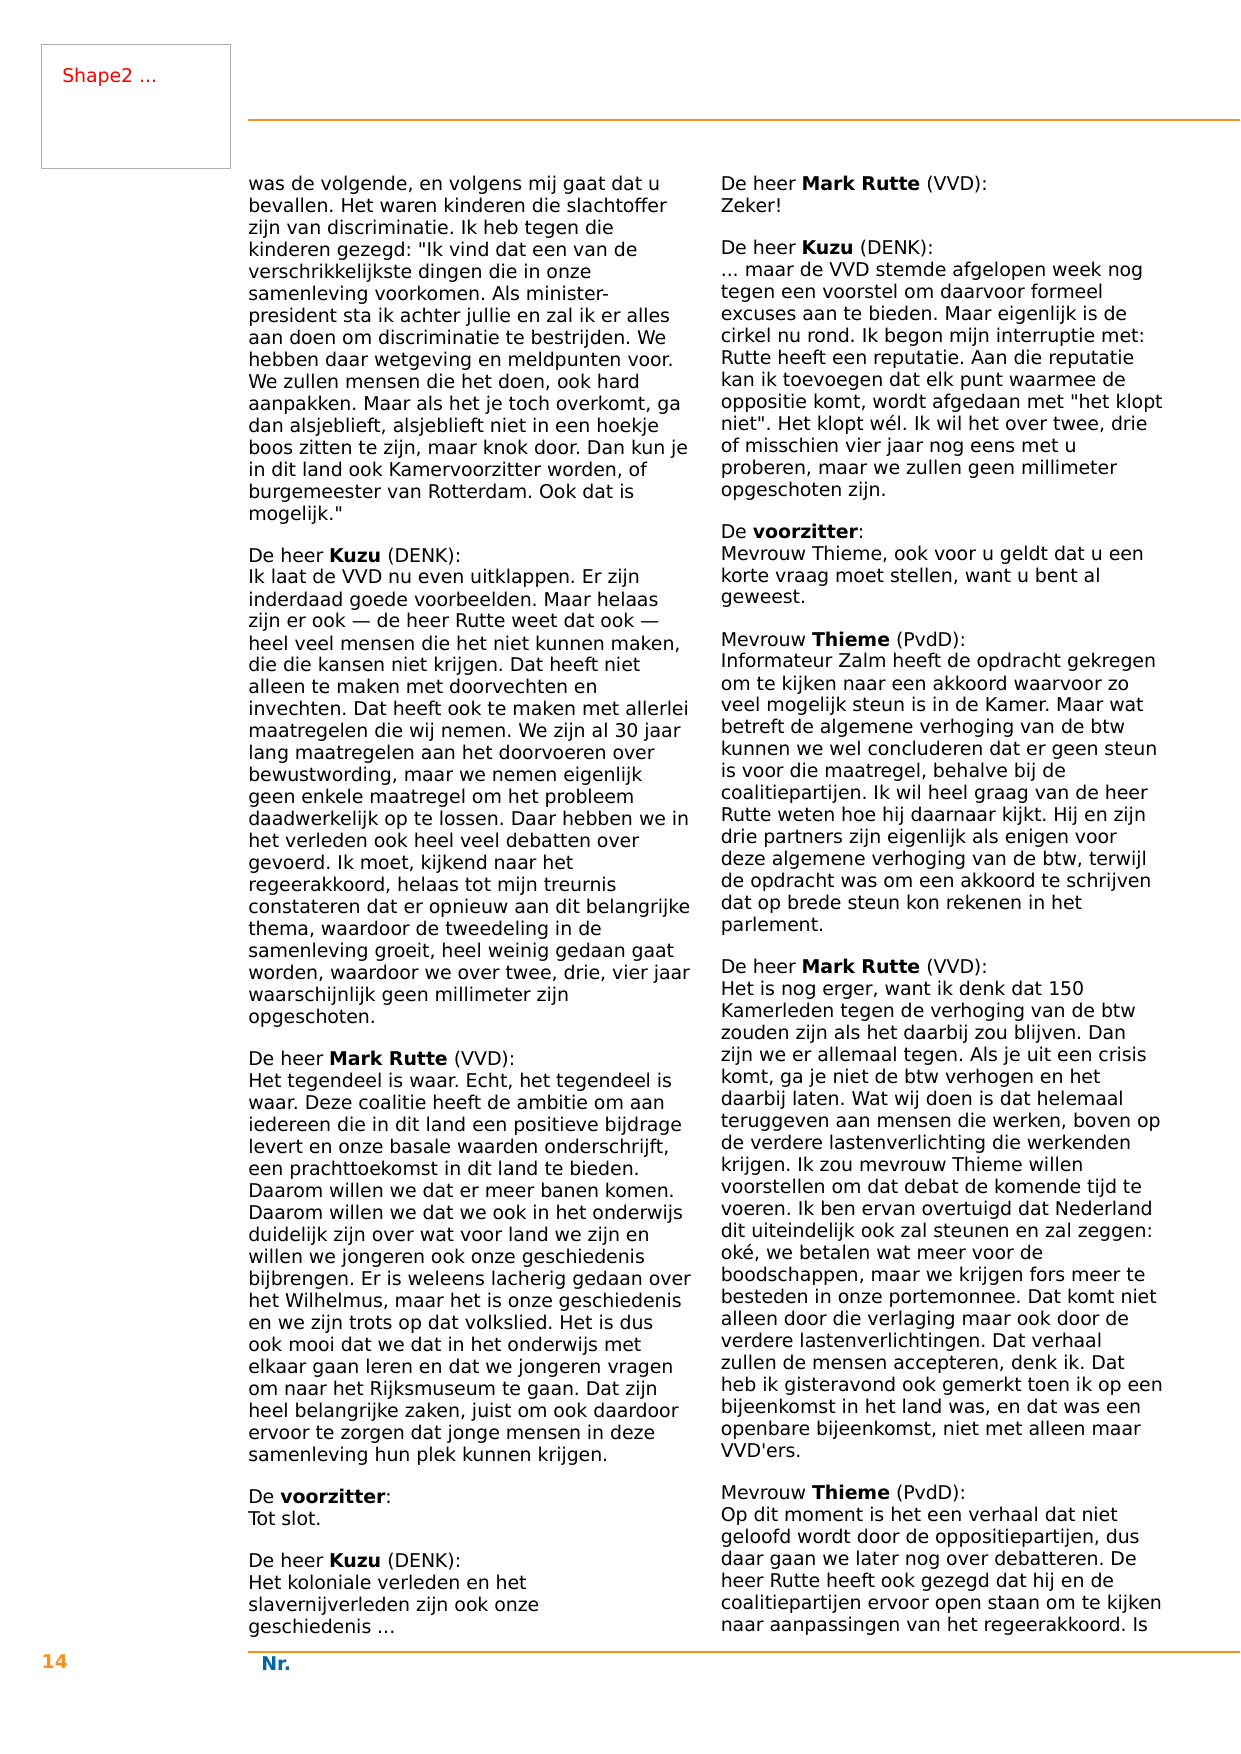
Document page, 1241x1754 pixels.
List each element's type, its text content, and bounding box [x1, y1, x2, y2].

text De heer Mark Rutte (VVD): [721, 173, 1163, 195]
text Mevrouw Thieme (PvdD): [721, 628, 1163, 650]
text De heer Kuzu (DENK): [248, 544, 691, 566]
text ... maar de VVD stemde afgelopen week nog tegen een voorstel om daarvoor formeel excuses aan te bieden. Maar eigenlijk is de cirkel nu rond. Ik begon mijn interruptie met: Rutte heeft een reputatie. Aan die reputatie kan ik toevoegen dat elk punt waarmee de oppositie komt, wordt afgedaan met "het klopt niet". Het klopt wél. Ik wil het over twee, drie of misschien vier jaar nog eens met u proberen, maar we zullen geen millimeter opgeschoten zijn. [721, 259, 1163, 501]
text Het tegendeel is waar. Echt, het tegendeel is waar. Deze coalitie heeft de ambitie om aan iedereen die in dit land een positieve bijdrage levert en onze basale waarden onderschrijft, een prachttoekomst in dit land te bieden. Daarom willen we dat er meer banen komen. Daarom willen we dat we ook in het onderwijs duidelijk zijn over wat voor land we zijn en willen we jongeren ook onze geschiedenis bijbrengen. Er is weleens lacherig gedaan over het Wilhelmus, maar het is onze geschiedenis en we zijn trots op dat volkslied. Het is dus ook mooi dat we dat in het onderwijs met elkaar gaan leren en dat we jongeren vragen om naar het Rijksmuseum te gaan. Dat zijn heel belangrijke zaken, juist om ook daardoor ervoor te zorgen dat jonge mensen in deze samenleving hun plek kunnen krijgen. [248, 1070, 691, 1466]
text Mevrouw Thieme, ook voor u geldt dat u een korte vraag moet stellen, want u bent al geweest. [721, 542, 1163, 608]
text Het is nog erger, want ik denk dat 150 Kamerleden tegen de verhoging van de btw zouden zijn als het daarbij zou blijven. Dan zijn we er allemaal tegen. Als je uit een crisis komt, ga je niet de btw verhogen en het daarbij laten. Wat wij doen is dat helemaal teruggeven aan mensen die werken, boven op de verdere lastenverlichting die werkenden krijgen. Ik zou mevrouw Thieme willen voorstellen om dat debat de komende tijd te voeren. Ik ben ervan overtuigd dat Nederland dit uiteindelijk ook zal steunen en zal zeggen: oké, we betalen wat meer voor de boodschappen, maar we krijgen fors meer te besteden in onze portemonnee. Dat komt niet alleen door die verlaging maar ook door de verdere lastenverlichtingen. Dat verhaal zullen de mensen accepteren, denk ik. Dat heb ik gisteravond ook gemerkt toen ik op een bijeenkomst in het land was, en dat was een openbare bijeenkomst, niet met alleen maar VVD'ers. [721, 978, 1163, 1462]
text De heer Mark Rutte (VVD): [248, 1048, 691, 1070]
text Tot slot. [248, 1508, 691, 1529]
text Het koloniale verleden en het slavernijverleden zijn ook onze geschiedenis ... [248, 1572, 691, 1637]
text De heer Kuzu (DENK): [721, 237, 1163, 259]
text De heer Kuzu (DENK): [248, 1549, 691, 1572]
text De heer Mark Rutte (VVD): [721, 956, 1163, 978]
text Mevrouw Thieme (PvdD): [721, 1482, 1163, 1504]
text De voorzitter: [721, 521, 1163, 542]
text Informateur Zalm heeft de opdracht gekregen om te kijken naar een akkoord waarvoor zo veel mogelijk steun is in de Kamer. Maar wat betreft de algemene verhoging van de btw kunnen we wel concluderen dat er geen steun is voor die maatregel, behalve bij de coalitiepartijen. Ik wil heel graag van de heer Rutte weten hoe hij daarnaar kijkt. Hij en zijn drie partners zijn eigenlijk als enigen voor deze algemene verhoging van de btw, terwijl de opdracht was om een akkoord te schrijven dat op brede steun kon rekenen in het parlement. [721, 650, 1163, 936]
text Op dit moment is het een verhaal dat niet geloofd wordt door de oppositiepartijen, dus daar gaan we later nog over debatteren. De heer Rutte heeft ook gezegd dat hij en de coalitiepartijen ervoor open staan om te kijken naar aanpassingen van het regeerakkoord. Is [721, 1504, 1163, 1636]
text De voorzitter: [248, 1486, 691, 1508]
text was de volgende, en volgens mij gaat dat u bevallen. Het waren kinderen die slachtoffer zijn van discriminatie. Ik heb tegen die kinderen gezegd: "Ik vind dat een van de verschrikkelijkste dingen die in onze samenleving voorkomen. Als minister-president sta ik achter jullie en zal ik er alles aan doen om discriminatie te bestrijden. We hebben daar wetgeving en meldpunten voor. We zullen mensen die het doen, ook hard aanpakken. Maar als het je toch overkomt, ga dan alsjeblieft, alsjeblieft niet in een hoekje boos zitten te zijn, maar knok door. Dan kun je in dit land ook Kamervoorzitter worden, of burgemeester van Rotterdam. Ook dat is mogelijk." [248, 173, 691, 524]
text Zeker! [721, 195, 1163, 217]
text Ik laat de VVD nu even uitklappen. Er zijn inderdaad goede voorbeelden. Maar helaas zijn er ook — de heer Rutte weet dat ook — heel veel mensen die het niet kunnen maken, die die kansen niet krijgen. Dat heeft niet alleen te maken met doorvechten en invechten. Dat heeft ook te maken met allerlei maatregelen die wij nemen. We zijn al 30 jaar lang maatregelen aan het doorvoeren over bewustwording, maar we nemen eigenlijk geen enkele maatregel om het probleem daadwerkelijk op te lossen. Daar hebben we in het verleden ook heel veel debatten over gevoerd. Ik moet, kijkend naar het regeerakkoord, helaas tot mijn treurnis constateren dat er opnieuw aan dit belangrijke thema, waardoor de tweedeling in de samenleving groeit, heel weinig gedaan gaat worden, waardoor we over twee, drie, vier jaar waarschijnlijk geen millimeter zijn opgeschoten. [248, 566, 691, 1028]
